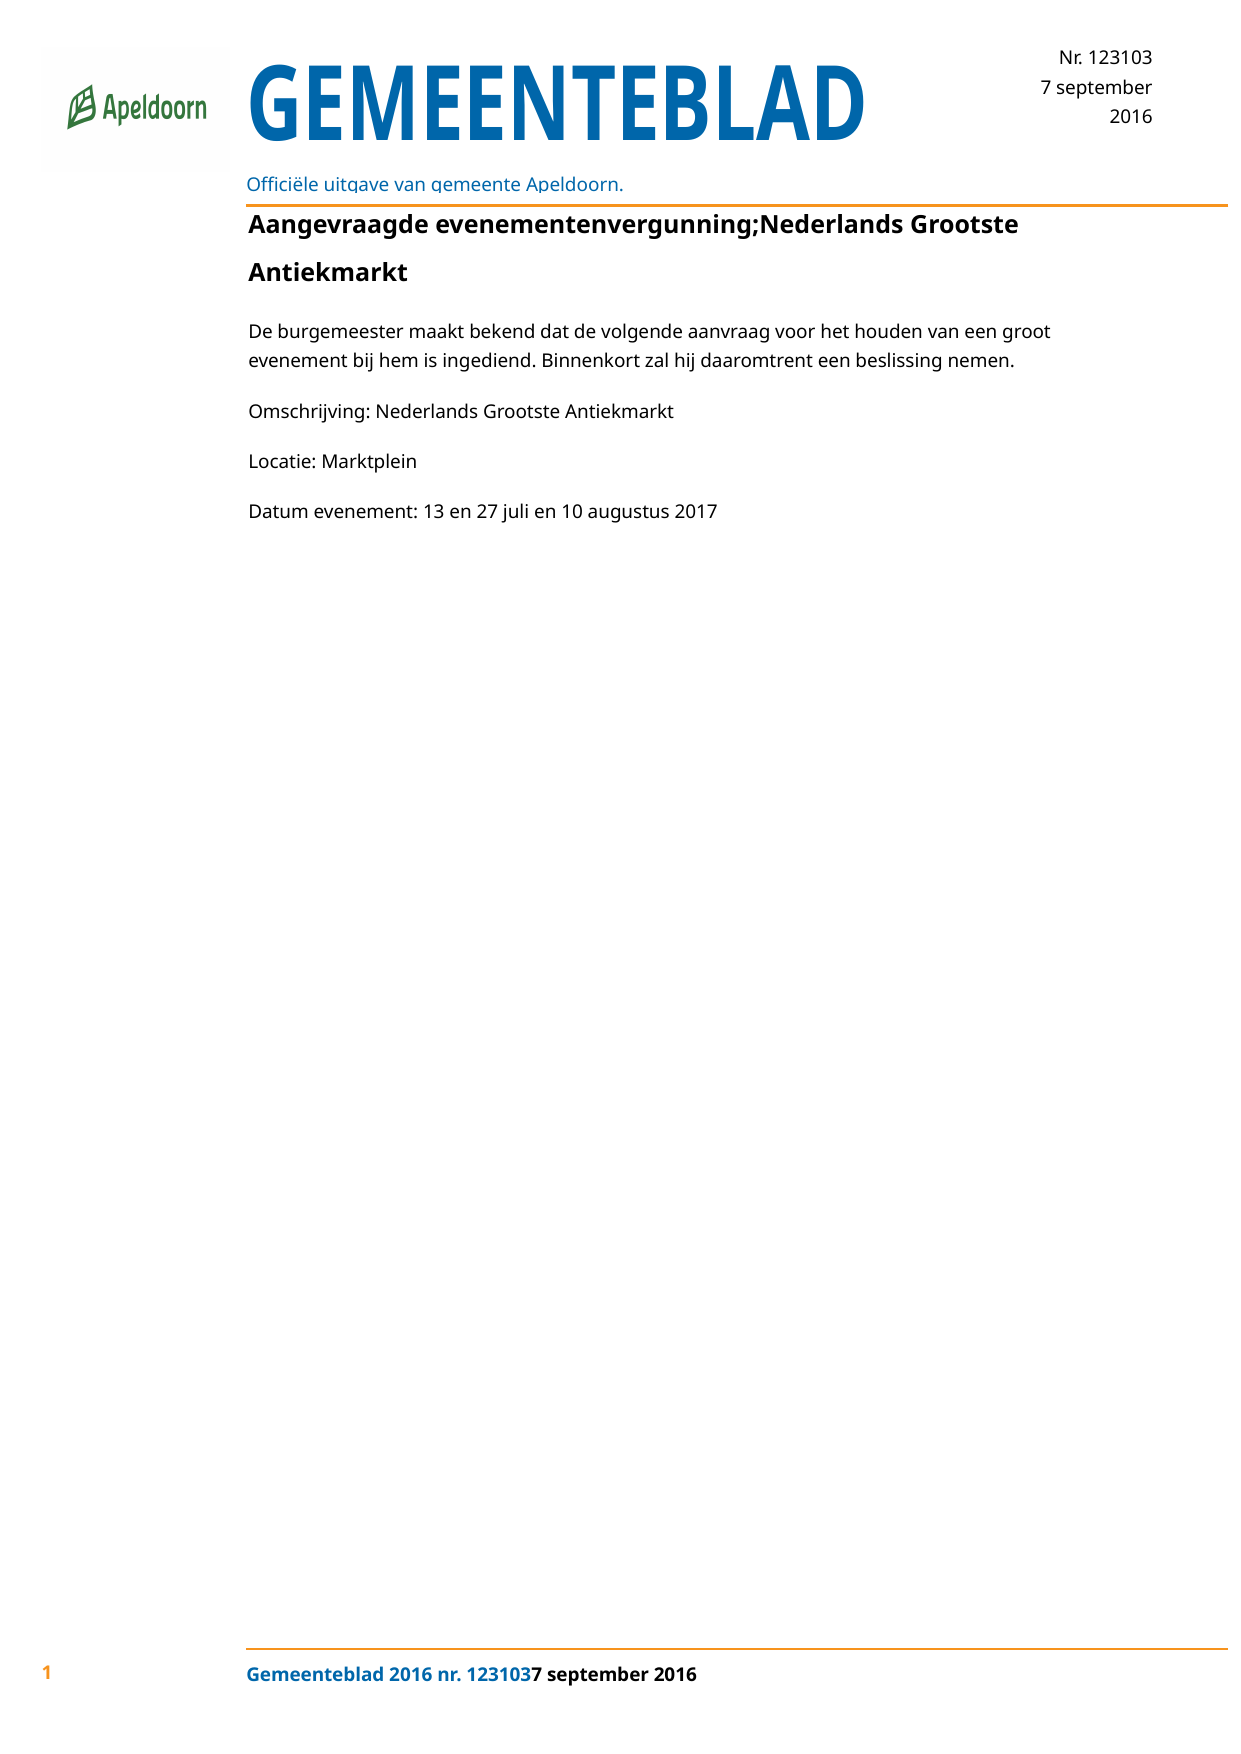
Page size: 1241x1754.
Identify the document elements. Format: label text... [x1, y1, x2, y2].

text Datum evenement: 13 en 27 juli en 10 augustus 2017 [248, 499, 1152, 524]
text Locatie: Marktplein [248, 448, 1152, 474]
text De burgemeester maakt bekend dat de volgende aanvraag voor het houden van een groot evenement bij hem is ingediend. Binnenkort zal hij daaromtrent een beslissing nemen. [248, 318, 1152, 373]
picture [41, 47, 231, 172]
text Omschrijving: Nederlands Grootste Antiekmarkt [248, 398, 1152, 424]
text Aangevraagde evenementenvergunning;Nederlands Grootste Antiekmarkt [248, 207, 1152, 288]
